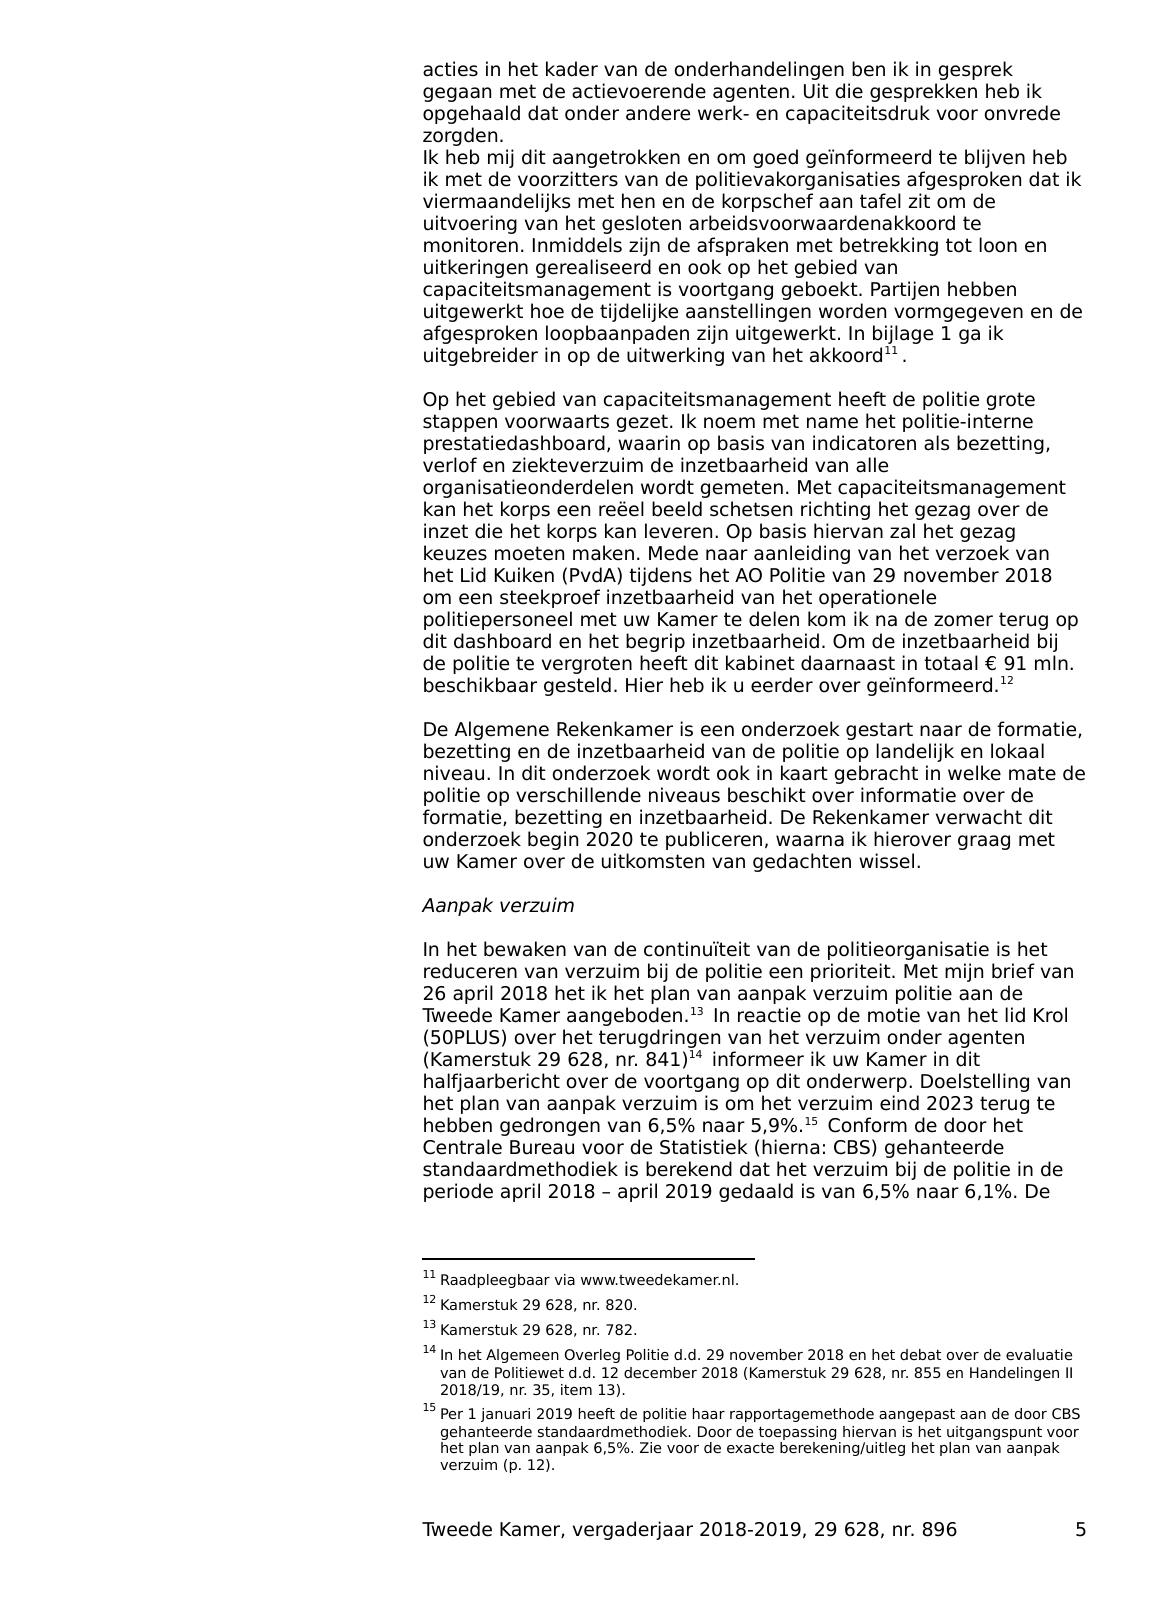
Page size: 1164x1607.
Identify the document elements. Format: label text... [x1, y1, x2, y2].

text Raadpleegbaar via www.tweedekamer.nl. [422, 1268, 1087, 1290]
text acties in het kader van de onderhandelingen ben ik in gesprek gegaan met de actievoerende agenten. Uit die gesprekken heb ik opgehaald dat onder andere werk- en capaciteitsdruk voor onvrede zorgden. [422, 59, 1087, 147]
text De Algemene Rekenkamer is een onderzoek gestart naar de formatie, bezetting en de inzetbaarheid van de politie op landelijk en lokaal niveau. In dit onderzoek wordt ook in kaart gebracht in welke mate de politie op verschillende niveaus beschikt over informatie over de formatie, bezetting en inzetbaarheid. De Rekenkamer verwacht dit onderzoek begin 2020 te publiceren, waarna ik hierover graag met uw Kamer over de uitkomsten van gedachten wissel. [422, 719, 1087, 873]
text Kamerstuk 29 628, nr. 820. [422, 1293, 1087, 1315]
text In het bewaken van de continuïteit van de politieorganisatie is het reduceren van verzuim bij de politie een prioriteit. Met mijn brief van 26 april 2018 het ik het plan van aanpak verzuim politie aan de Tweede Kamer aangeboden. In reactie op de motie van het lid Krol (50PLUS) over het terugdringen van het verzuim onder agenten (Kamerstuk 29 628, nr. 841) informeer ik uw Kamer in dit halfjaarbericht over de voortgang op dit onderwerp. Doelstelling van het plan van aanpak verzuim is om het verzuim eind 2023 terug te hebben gedrongen van 6,5% naar 5,9%. Conform de door het Centrale Bureau voor de Statistiek (hierna: CBS) gehanteerde standaardmethodiek is berekend dat het verzuim bij de politie in de periode april 2018 – april 2019 gedaald is van 6,5% naar 6,1%. De [422, 939, 1087, 1203]
text In het Algemeen Overleg Politie d.d. 29 november 2018 en het debat over de evaluatie van de Politiewet d.d. 12 december 2018 (Kamerstuk 29 628, nr. 855 en Handelingen II 2018/19, nr. 35, item 13). [422, 1343, 1087, 1399]
text Per 1 januari 2019 heeft de politie haar rapportagemethode aangepast aan de door CBS gehanteerde standaardmethodiek. Door de toepassing hiervan is het uitgangspunt voor het plan van aanpak 6,5%. Zie voor de exacte berekening/uitleg het plan van aanpak verzuim (p. 12). [422, 1402, 1087, 1474]
text Op het gebied van capaciteitsmanagement heeft de politie grote stappen voorwaarts gezet. Ik noem met name het politie-interne prestatiedashboard, waarin op basis van indicatoren als bezetting, verlof en ziekteverzuim de inzetbaarheid van alle organisatieonderdelen wordt gemeten. Met capaciteitsmanagement kan het korps een reëel beeld schetsen richting het gezag over de inzet die het korps kan leveren. Op basis hiervan zal het gezag keuzes moeten maken. Mede naar aanleiding van het verzoek van het Lid Kuiken (PvdA) tijdens het AO Politie van 29 november 2018 om een steekproef inzetbaarheid van het operationele politiepersoneel met uw Kamer te delen kom ik na de zomer terug op dit dashboard en het begrip inzetbaarheid. Om de inzetbaarheid bij de politie te vergroten heeft dit kabinet daarnaast in totaal € 91 mln. beschikbaar gesteld. Hier heb ik u eerder over geïnformeerd. [422, 389, 1087, 697]
subtitle Aanpak verzuim [422, 895, 1087, 917]
text Kamerstuk 29 628, nr. 782. [422, 1318, 1087, 1340]
text Ik heb mij dit aangetrokken en om goed geïnformeerd te blijven heb ik met de voorzitters van de politievakorganisaties afgesproken dat ik viermaandelijks met hen en de korpschef aan tafel zit om de uitvoering van het gesloten arbeidsvoorwaardenakkoord te monitoren. Inmiddels zijn de afspraken met betrekking tot loon en uitkeringen gerealiseerd en ook op het gebied van capaciteitsmanagement is voortgang geboekt. Partijen hebben uitgewerkt hoe de tijdelijke aanstellingen worden vormgegeven en de afgesproken loopbaanpaden zijn uitgewerkt. In bijlage 1 ga ik uitgebreider in op de uitwerking van het akkoord. [422, 147, 1087, 367]
